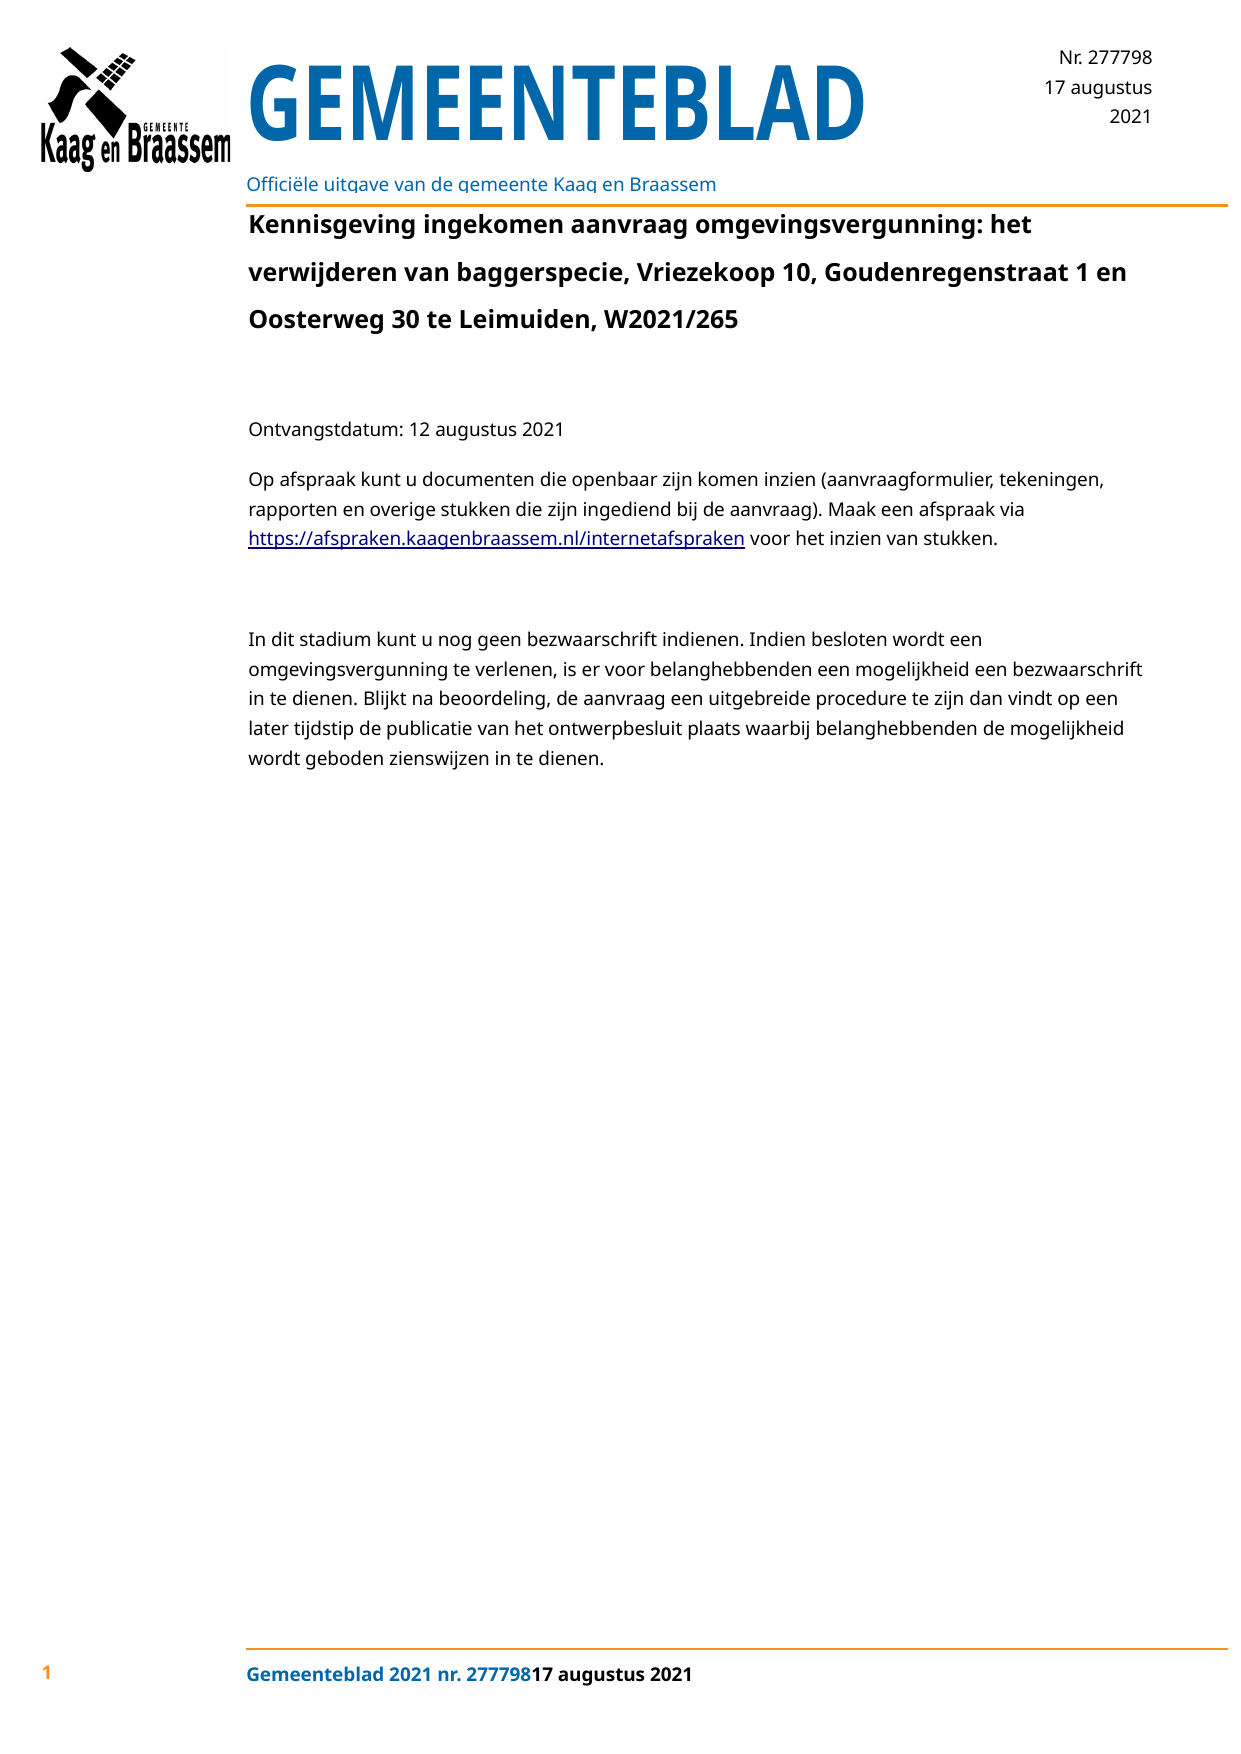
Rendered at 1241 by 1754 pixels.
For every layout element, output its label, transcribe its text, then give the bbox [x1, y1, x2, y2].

text Op afspraak kunt u documenten die openbaar zijn komen inzien (aanvraagformulier, tekeningen, rapporten en overige stukken die zijn ingediend bij de aanvraag). Maak een afspraak via https://afspraken.kaagenbraassem.nl/internetafspraken voor het inzien van stukken. [248, 466, 1152, 551]
text Kennisgeving ingekomen aanvraag omgevingsvergunning: het verwijderen van baggerspecie, Vriezekoop 10, Goudenregenstraat 1 en Oosterweg 30 te Leimuiden, W2021/265 [248, 207, 1152, 336]
text In dit stadium kunt u nog geen bezwaarschrift indienen. Indien besloten wordt een omgevingsvergunning te verlenen, is er voor belanghebbenden een mogelijkheid een bezwaarschrift in te dienen. Blijkt na beoordeling, de aanvraag een uitgebreide procedure te zijn dan vindt op een later tijdstip de publicatie van het ontwerpbesluit plaats waarbij belanghebbenden de mogelijkheid wordt geboden zienswijzen in te dienen. [248, 626, 1152, 770]
text Ontvangstdatum: 12 augustus 2021 [248, 416, 1152, 442]
picture [41, 47, 231, 172]
